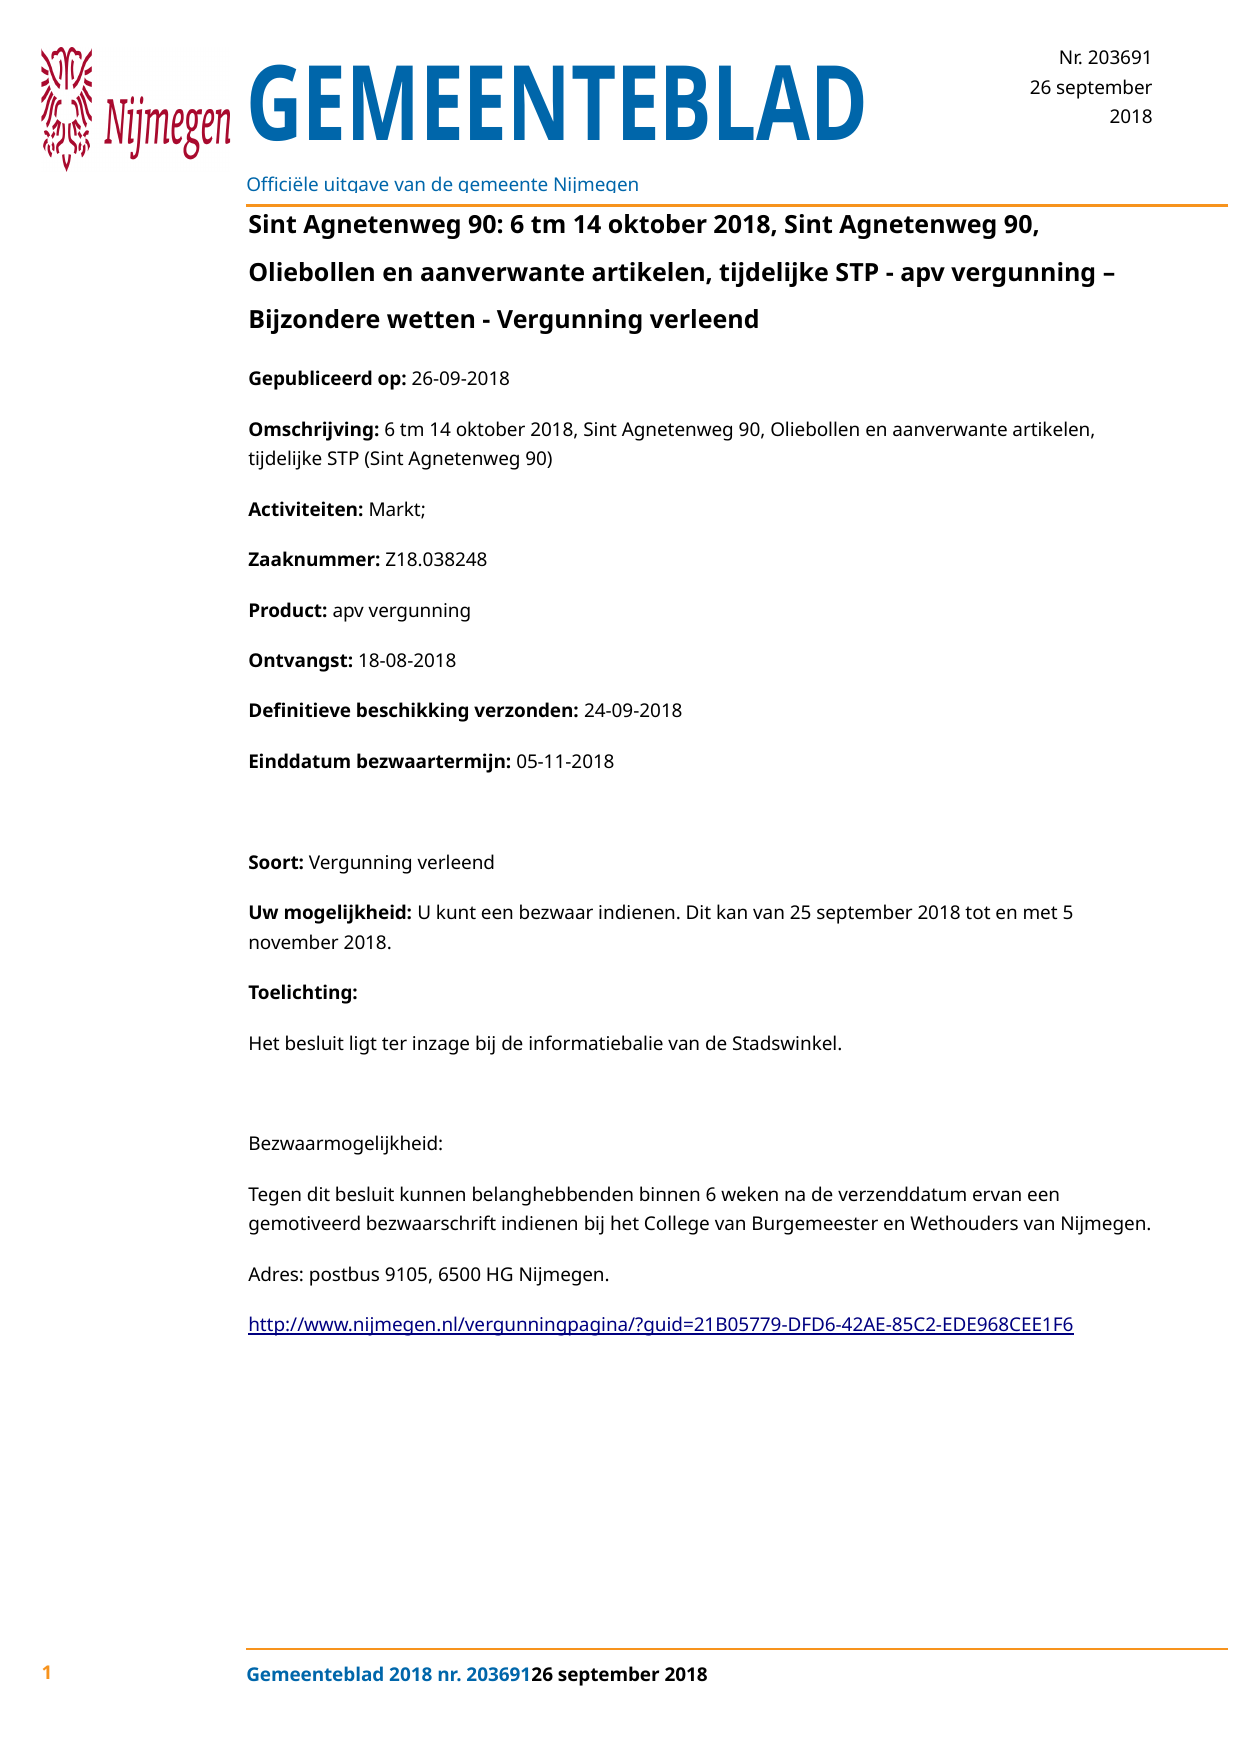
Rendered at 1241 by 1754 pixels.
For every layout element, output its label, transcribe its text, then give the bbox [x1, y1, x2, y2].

text Product: apv vergunning [248, 597, 1152, 622]
text Het besluit ligt ter inzage bij de informatiebalie van de Stadswinkel. [248, 1030, 1152, 1055]
text Toelichting: [248, 979, 1152, 1005]
picture [41, 47, 231, 172]
text Uw mogelijkheid: U kunt een bezwaar indienen. Dit kan van 25 september 2018 tot en met 5 november 2018. [248, 899, 1152, 954]
text Omschrijving: 6 tm 14 oktober 2018, Sint Agnetenweg 90, Oliebollen en aanverwante artikelen, tijdelijke STP (Sint Agnetenweg 90) [248, 416, 1152, 471]
text Definitieve beschikking verzonden: 24-09-2018 [248, 698, 1152, 723]
text Einddatum bezwaartermijn: 05-11-2018 [248, 748, 1152, 774]
text Ontvangst: 18-08-2018 [248, 647, 1152, 673]
text Zaaknummer: Z18.038248 [248, 546, 1152, 572]
text Adres: postbus 9105, 6500 HG Nijmegen. [248, 1261, 1152, 1287]
text Tegen dit besluit kunnen belanghebbenden binnen 6 weken na de verzenddatum ervan een gemotiveerd bezwaarschrift indienen bij het College van Burgemeester en Wethouders van Nijmegen. [248, 1181, 1152, 1236]
text Gepubliceerd op: 26-09-2018 [248, 366, 1152, 391]
text Soort: Vergunning verleend [248, 849, 1152, 874]
text http://www.nijmegen.nl/vergunningpagina/?guid=21B05779-DFD6-42AE-85C2-EDE968CEE1F6 [248, 1311, 1152, 1337]
text Activiteiten: Markt; [248, 496, 1152, 522]
text Sint Agnetenweg 90: 6 tm 14 oktober 2018, Sint Agnetenweg 90, Oliebollen en aanverwante artikelen, tijdelijke STP - apv vergunning – Bijzondere wetten - Vergunning verleend [248, 207, 1152, 336]
text Bezwaarmogelijkheid: [248, 1131, 1152, 1156]
